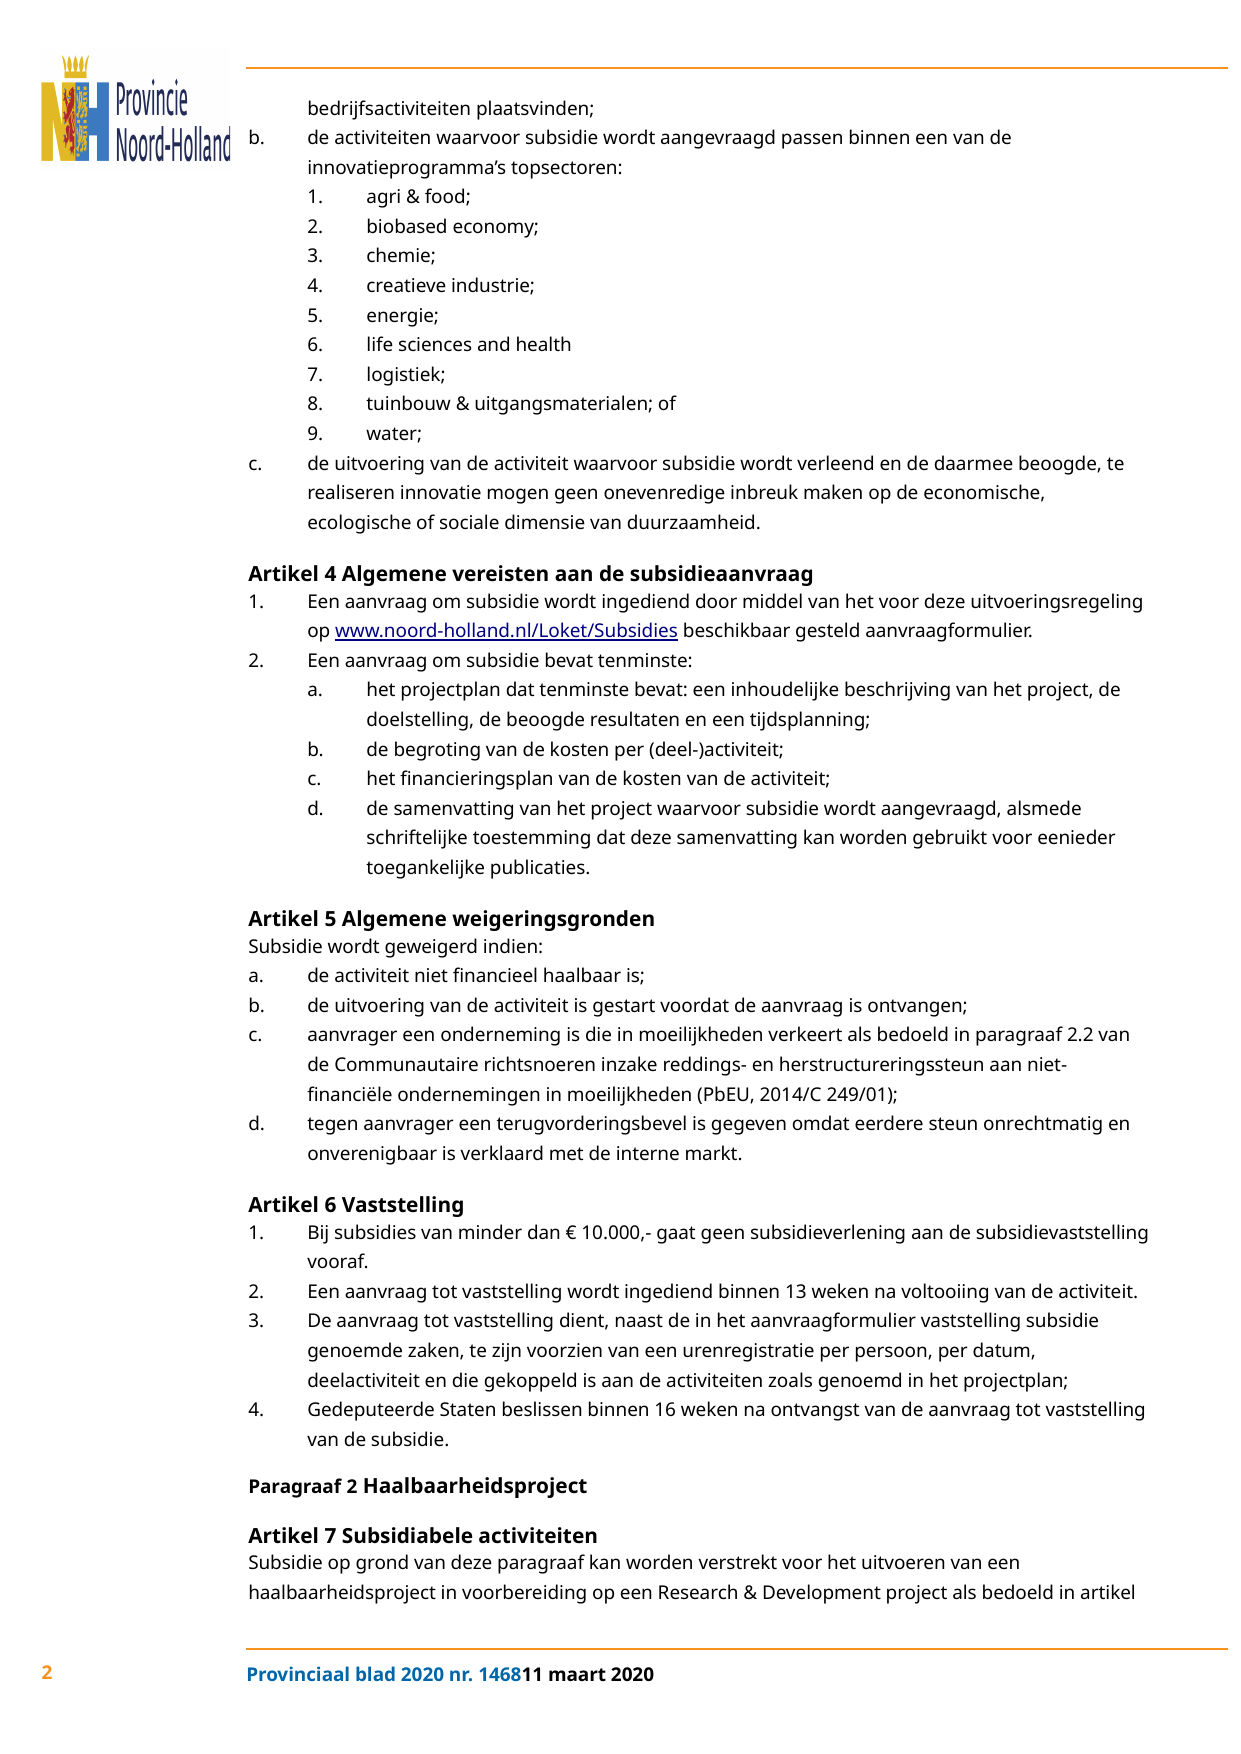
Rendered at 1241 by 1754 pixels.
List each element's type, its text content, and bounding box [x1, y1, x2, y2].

text Paragraaf 2 Haalbaarheidsproject [248, 1472, 1152, 1500]
list het projectplan dat tenminste bevat: een inhoudelijke beschrijving van het project, de doelstelling, de beoogde resultaten en een tijdsplanning; [307, 677, 1152, 732]
list De aanvraag tot vaststelling dient, naast de in het aanvraagformulier vaststelling subsidie genoemde zaken, te zijn voorzien van een urenregistratie per persoon, per datum, deelactiviteit en die gekoppeld is aan de activiteiten zoals genoemd in het projectplan; [248, 1308, 1152, 1392]
list het financieringsplan van de kosten van de activiteit; [307, 765, 1152, 791]
list Gedeputeerde Staten beslissen binnen 16 weken na ontvangst van de aanvraag tot vaststelling van de subsidie. [248, 1396, 1152, 1452]
list de uitvoering van de activiteit waarvoor subsidie wordt verleend en de daarmee beoogde, te realiseren innovatie mogen geen onevenredige inbreuk maken op de economische, ecologische of sociale dimensie van duurzaamheid. [248, 450, 1152, 535]
list logistiek; [307, 361, 1152, 387]
list de samenvatting van het project waarvoor subsidie wordt aangevraagd, alsmede schriftelijke toestemming dat deze samenvatting kan worden gebruikt voor eenieder toegankelijke publicaties. [307, 795, 1152, 880]
list biobased economy; [307, 213, 1152, 239]
list Een aanvraag tot vaststelling wordt ingediend binnen 13 weken na voltooiing van de activiteit. [248, 1278, 1152, 1304]
list tegen aanvrager een terugvorderingsbevel is gegeven omdat eerdere steun onrechtmatig en onverenigbaar is verklaard met de interne markt. [248, 1110, 1152, 1166]
text Artikel 7 Subsidiabele activiteiten [248, 1521, 1152, 1549]
text Artikel 4 Algemene vereisten aan de subsidieaanvraag [248, 559, 1152, 588]
list de uitvoering van de activiteit is gestart voordat de aanvraag is ontvangen; [248, 992, 1152, 1018]
list life sciences and health [307, 331, 1152, 357]
list bedrijfsactiviteiten plaatsvinden; [248, 95, 1152, 121]
list water; [307, 420, 1152, 446]
list Bij subsidies van minder dan € 10.000,- gaat geen subsidieverlening aan de subsidievaststelling vooraf. [248, 1219, 1152, 1274]
text Artikel 6 Vaststelling [248, 1190, 1152, 1219]
list agri & food; [307, 183, 1152, 209]
list Een aanvraag om subsidie wordt ingediend door middel van het voor deze uitvoeringsregeling op www.noord-holland.nl/Loket/Subsidies beschikbaar gesteld aanvraagformulier. [248, 588, 1152, 643]
text Subsidie wordt geweigerd indien: [248, 933, 1152, 959]
list chemie; [307, 243, 1152, 268]
text Subsidie op grond van deze paragraaf kan worden verstrekt voor het uitvoeren van een haalbaarheidsproject in voorbereiding op een Research & Development project als bedoeld in artikel [248, 1549, 1152, 1604]
list aanvrager een onderneming is die in moeilijkheden verkeert als bedoeld in paragraaf 2.2 van de Communautaire richtsnoeren inzake reddings- en herstructureringssteun aan niet-financiële ondernemingen in moeilijkheden (PbEU, 2014/C 249/01); [248, 1022, 1152, 1107]
picture [41, 47, 231, 172]
list tuinbouw & uitgangsmaterialen; of [307, 391, 1152, 416]
list creatieve industrie; [307, 272, 1152, 298]
list de begroting van de kosten per (deel-)activiteit; [307, 736, 1152, 761]
text Artikel 5 Algemene weigeringsgronden [248, 904, 1152, 933]
list de activiteiten waarvoor subsidie wordt aangevraagd passen binnen een van de innovatieprogramma’s topsectoren: [248, 124, 1152, 180]
list de activiteit niet financieel haalbaar is; [248, 962, 1152, 988]
list energie; [307, 302, 1152, 328]
list Een aanvraag om subsidie bevat tenminste: [248, 647, 1152, 673]
